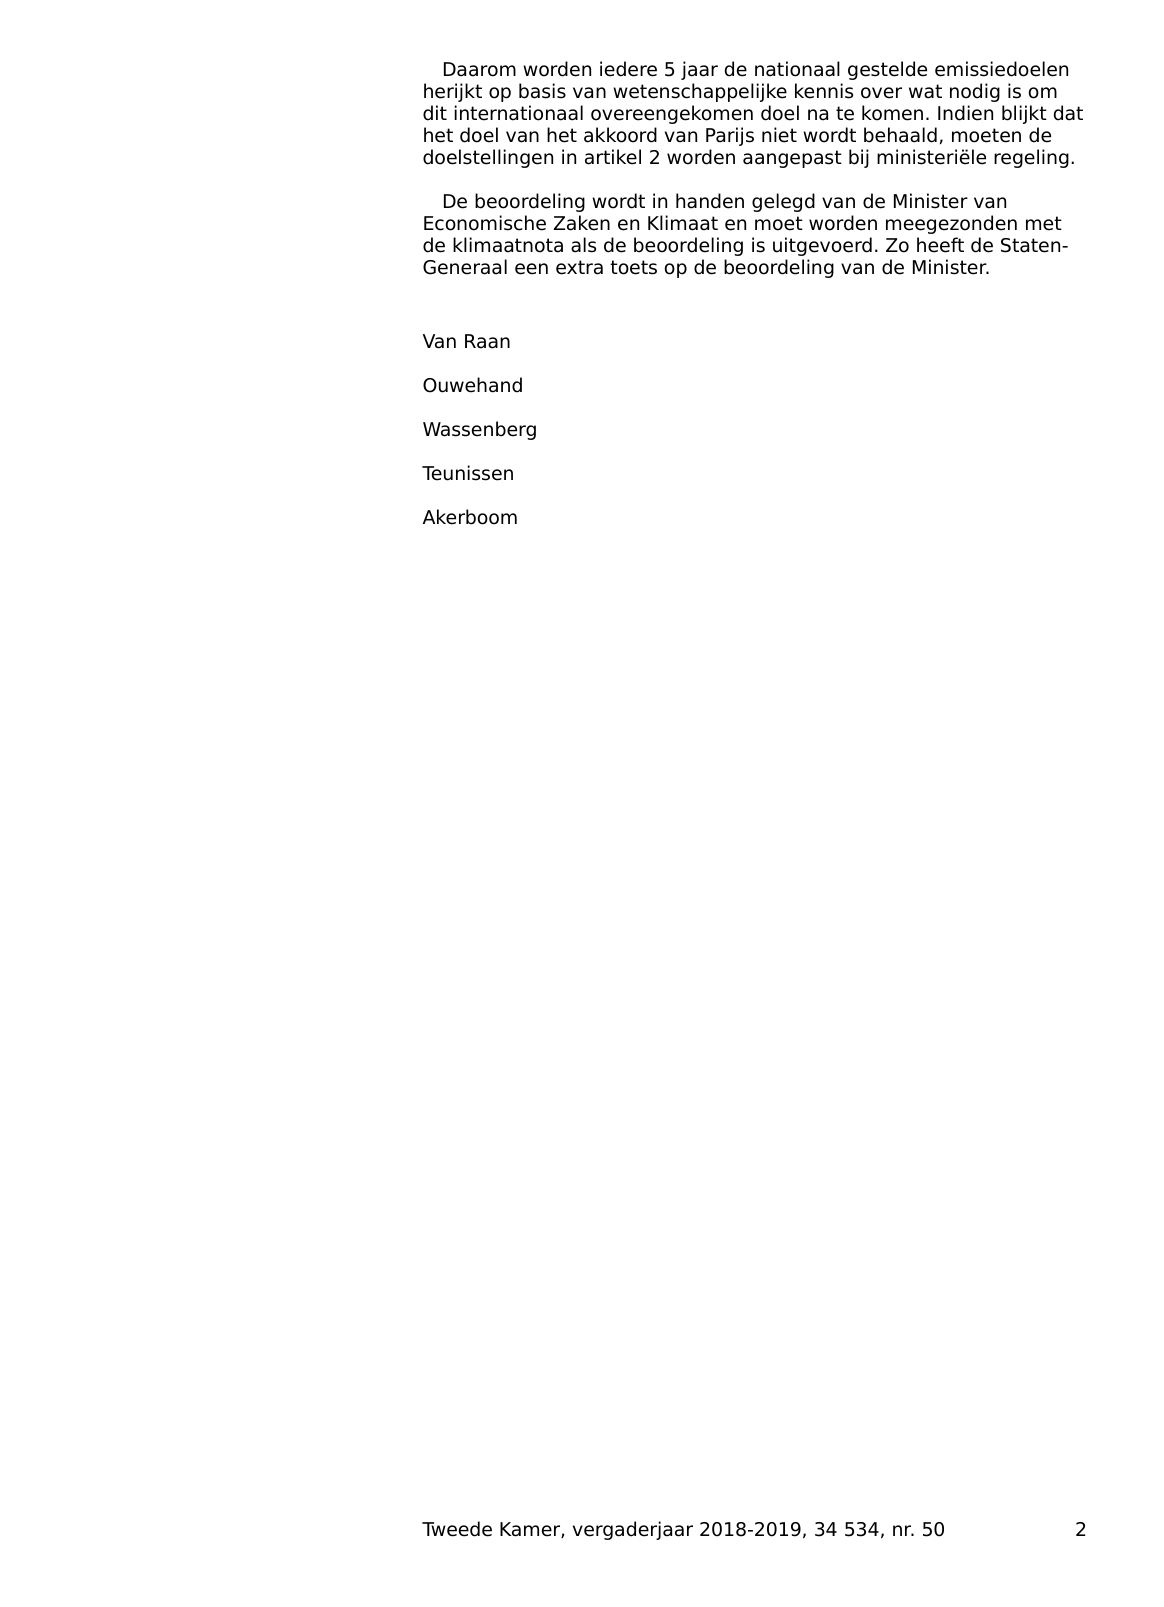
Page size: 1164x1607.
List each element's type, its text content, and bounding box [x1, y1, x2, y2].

text Daarom worden iedere 5 jaar de nationaal gestelde emissiedoelen herijkt op basis van wetenschappelijke kennis over wat nodig is om dit internationaal overeengekomen doel na te komen. Indien blijkt dat het doel van het akkoord van Parijs niet wordt behaald, moeten de doelstellingen in artikel 2 worden aangepast bij ministeriële regeling. [422, 59, 1087, 169]
text De beoordeling wordt in handen gelegd van de Minister van Economische Zaken en Klimaat en moet worden meegezonden met de klimaatnota als de beoordeling is uitgevoerd. Zo heeft de Staten-Generaal een extra toets op de beoordeling van de Minister. [422, 191, 1087, 279]
text Van Raan Ouwehand Wassenberg Teunissen Akerboom [422, 309, 1087, 529]
